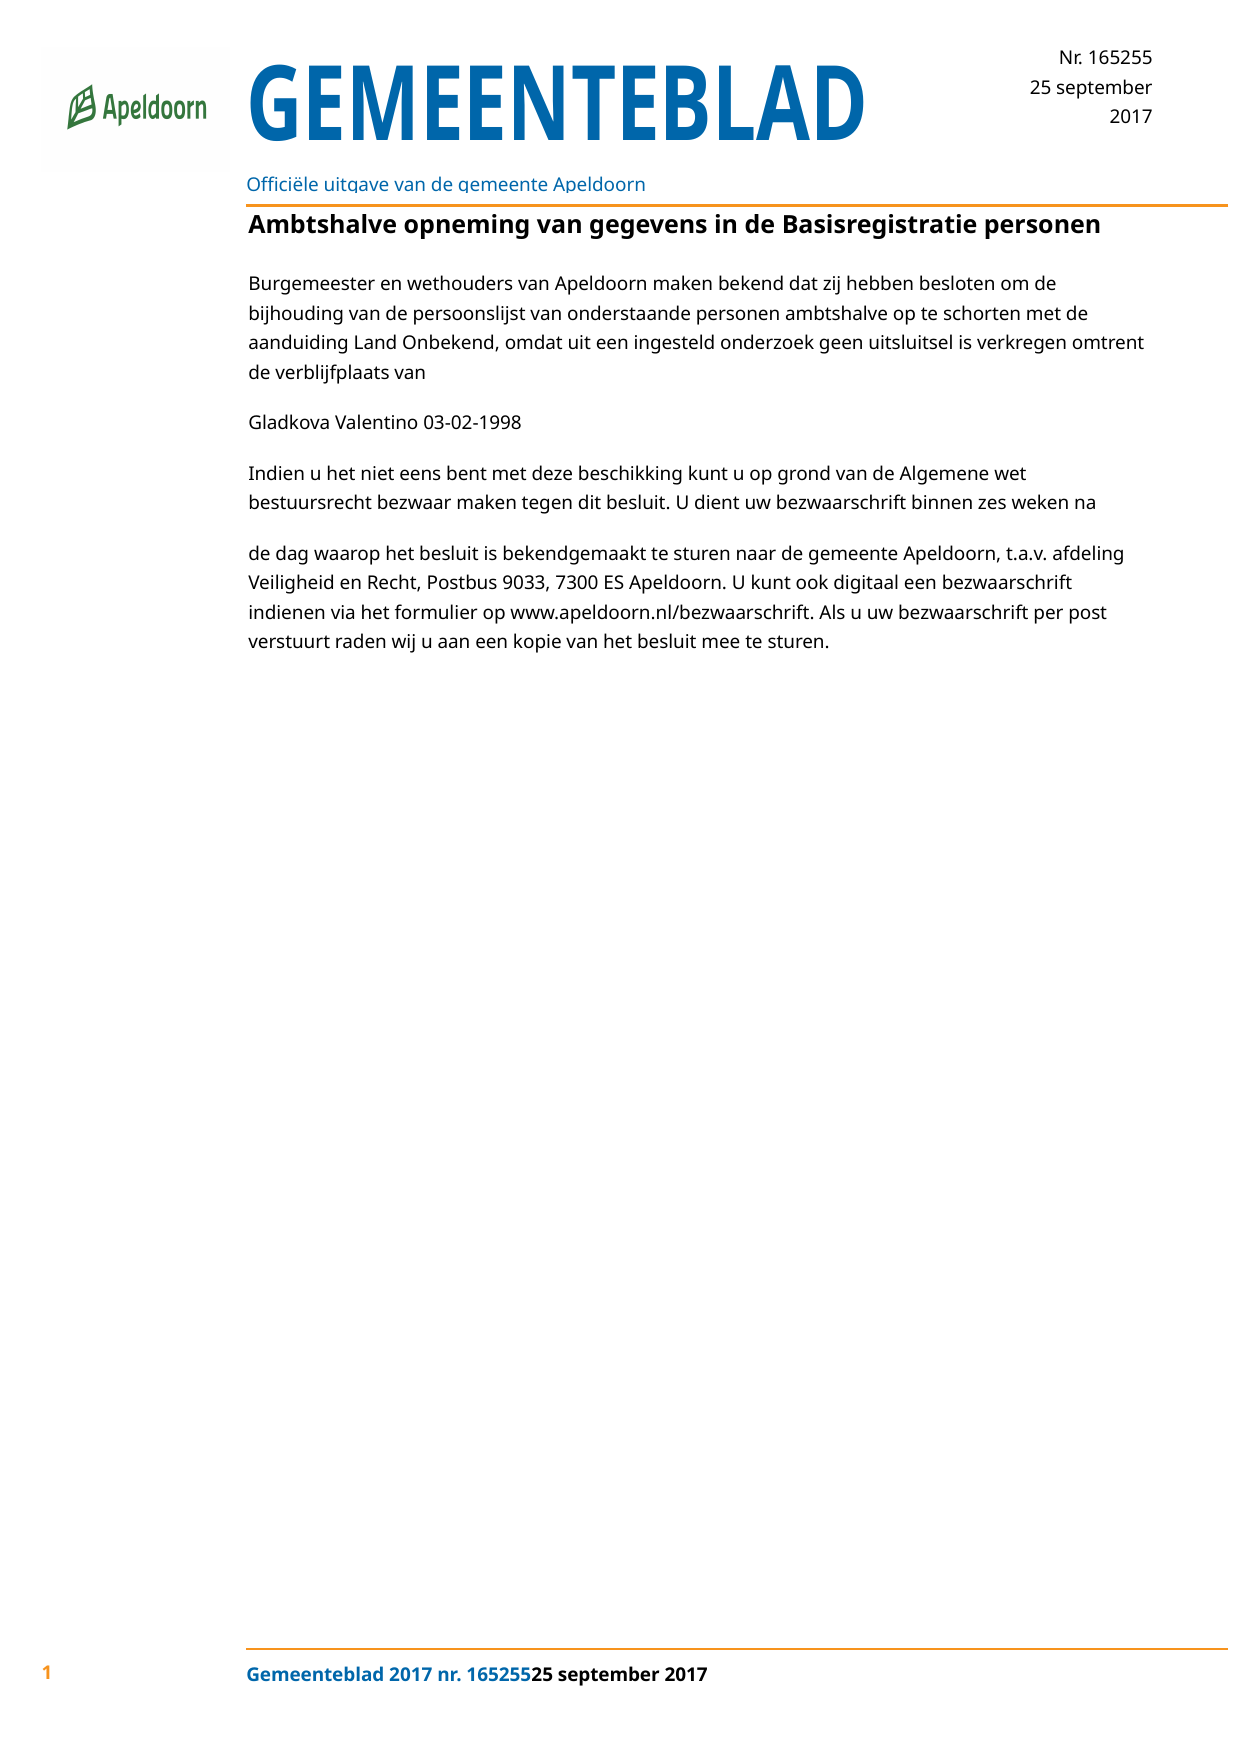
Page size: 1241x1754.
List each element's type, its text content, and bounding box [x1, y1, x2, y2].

text Burgemeester en wethouders van Apeldoorn maken bekend dat zij hebben besloten om de bijhouding van de persoonslijst van onderstaande personen ambtshalve op te schorten met de aanduiding Land Onbekend, omdat uit een ingesteld onderzoek geen uitsluitsel is verkregen omtrent de verblijfplaats van [248, 270, 1152, 385]
text Gladkova Valentino 03-02-1998 [248, 409, 1152, 435]
text Ambtshalve opneming van gegevens in de Basisregistratie personen [248, 207, 1152, 241]
text Indien u het niet eens bent met deze beschikking kunt u op grond van de Algemene wet bestuursrecht bezwaar maken tegen dit besluit. U dient uw bezwaarschrift binnen zes weken na [248, 460, 1152, 515]
text de dag waarop het besluit is bekendgemaakt te sturen naar de gemeente Apeldoorn, t.a.v. afdeling Veiligheid en Recht, Postbus 9033, 7300 ES Apeldoorn. U kunt ook digitaal een bezwaarschrift indienen via het formulier op www.apeldoorn.nl/bezwaarschrift. Als u uw bezwaarschrift per post verstuurt raden wij u aan een kopie van het besluit mee te sturen. [248, 540, 1152, 654]
picture [41, 47, 231, 172]
